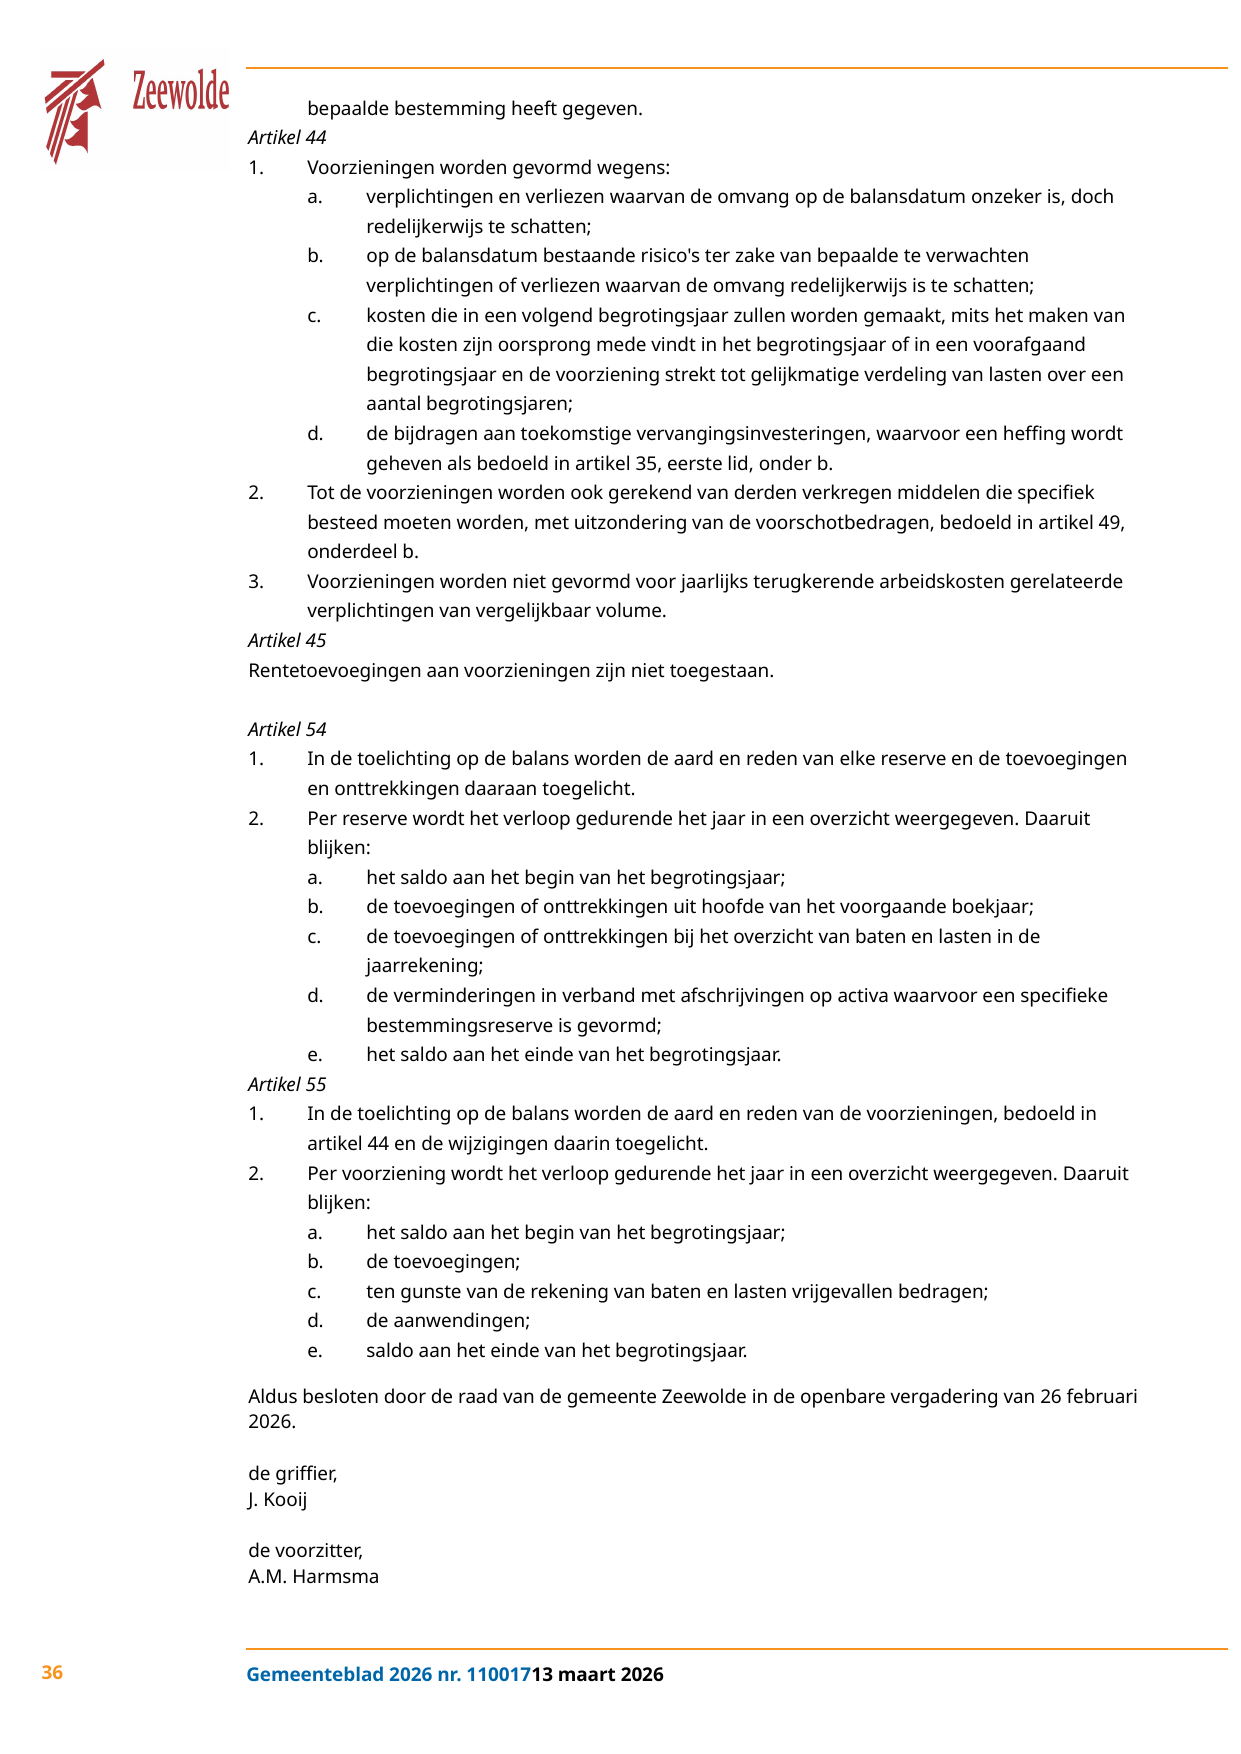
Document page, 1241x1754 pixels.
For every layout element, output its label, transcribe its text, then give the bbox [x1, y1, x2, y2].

list het saldo aan het einde van het begrotingsjaar. [307, 1041, 1152, 1067]
list kosten die in een volgend begrotingsjaar zullen worden gemaakt, mits het maken van die kosten zijn oorsprong mede vindt in het begrotingsjaar of in een voorafgaand begrotingsjaar en de voorziening strekt tot gelijkmatige verdeling van lasten over een aantal begrotingsjaren; [307, 302, 1152, 416]
list ten gunste van de rekening van baten en lasten vrijgevallen bedragen; [307, 1278, 1152, 1304]
list Per voorziening wordt het verloop gedurende het jaar in een overzicht weergegeven. Daaruit blijken: [248, 1160, 1152, 1215]
text Artikel 54 [248, 716, 1152, 742]
text de griffier, [248, 1460, 1152, 1486]
text Artikel 55 [248, 1071, 1152, 1097]
list de toevoegingen of onttrekkingen bij het overzicht van baten en lasten in de jaarrekening; [307, 923, 1152, 978]
list bepaalde bestemming heeft gegeven. [248, 95, 1152, 121]
text de voorzitter, [248, 1537, 1152, 1563]
list Tot de voorzieningen worden ook gerekend van derden verkregen middelen die specifiek besteed moeten worden, met uitzondering van de voorschotbedragen, bedoeld in artikel 49, onderdeel b. [248, 479, 1152, 564]
picture [41, 47, 231, 172]
list het saldo aan het begin van het begrotingsjaar; [307, 1219, 1152, 1245]
list het saldo aan het begin van het begrotingsjaar; [307, 864, 1152, 890]
list de aanwendingen; [307, 1308, 1152, 1333]
list de bijdragen aan toekomstige vervangingsinvesteringen, waarvoor een heffing wordt geheven als bedoeld in artikel 35, eerste lid, onder b. [307, 420, 1152, 476]
text Rentetoevoegingen aan voorzieningen zijn niet toegestaan. [248, 657, 1152, 683]
list Voorzieningen worden gevormd wegens: [248, 154, 1152, 180]
list Voorzieningen worden niet gevormd voor jaarlijks terugkerende arbeidskosten gerelateerde verplichtingen van vergelijkbaar volume. [248, 568, 1152, 623]
text J. Kooij [248, 1486, 1152, 1512]
list de verminderingen in verband met afschrijvingen op activa waarvoor een specifieke bestemmingsreserve is gevormd; [307, 982, 1152, 1038]
list Per reserve wordt het verloop gedurende het jaar in een overzicht weergegeven. Daaruit blijken: [248, 805, 1152, 860]
list verplichtingen en verliezen waarvan de omvang op de balansdatum onzeker is, doch redelijkerwijs te schatten; [307, 183, 1152, 239]
list In de toelichting op de balans worden de aard en reden van elke reserve en de toevoegingen en onttrekkingen daaraan toegelicht. [248, 746, 1152, 801]
text A.M. Harmsma [248, 1563, 1152, 1589]
list saldo aan het einde van het begrotingsjaar. [307, 1337, 1152, 1363]
text Artikel 45 [248, 627, 1152, 653]
text Artikel 44 [248, 124, 1152, 150]
list de toevoegingen of onttrekkingen uit hoofde van het voorgaande boekjaar; [307, 893, 1152, 919]
text Aldus besloten door de raad van de gemeente Zeewolde in de openbare vergadering van 26 februari 2026. [248, 1383, 1152, 1434]
list de toevoegingen; [307, 1248, 1152, 1274]
list In de toelichting op de balans worden de aard en reden van de voorzieningen, bedoeld in artikel 44 en de wijzigingen daarin toegelicht. [248, 1101, 1152, 1156]
list op de balansdatum bestaande risico's ter zake van bepaalde te verwachten verplichtingen of verliezen waarvan de omvang redelijkerwijs is te schatten; [307, 243, 1152, 298]
